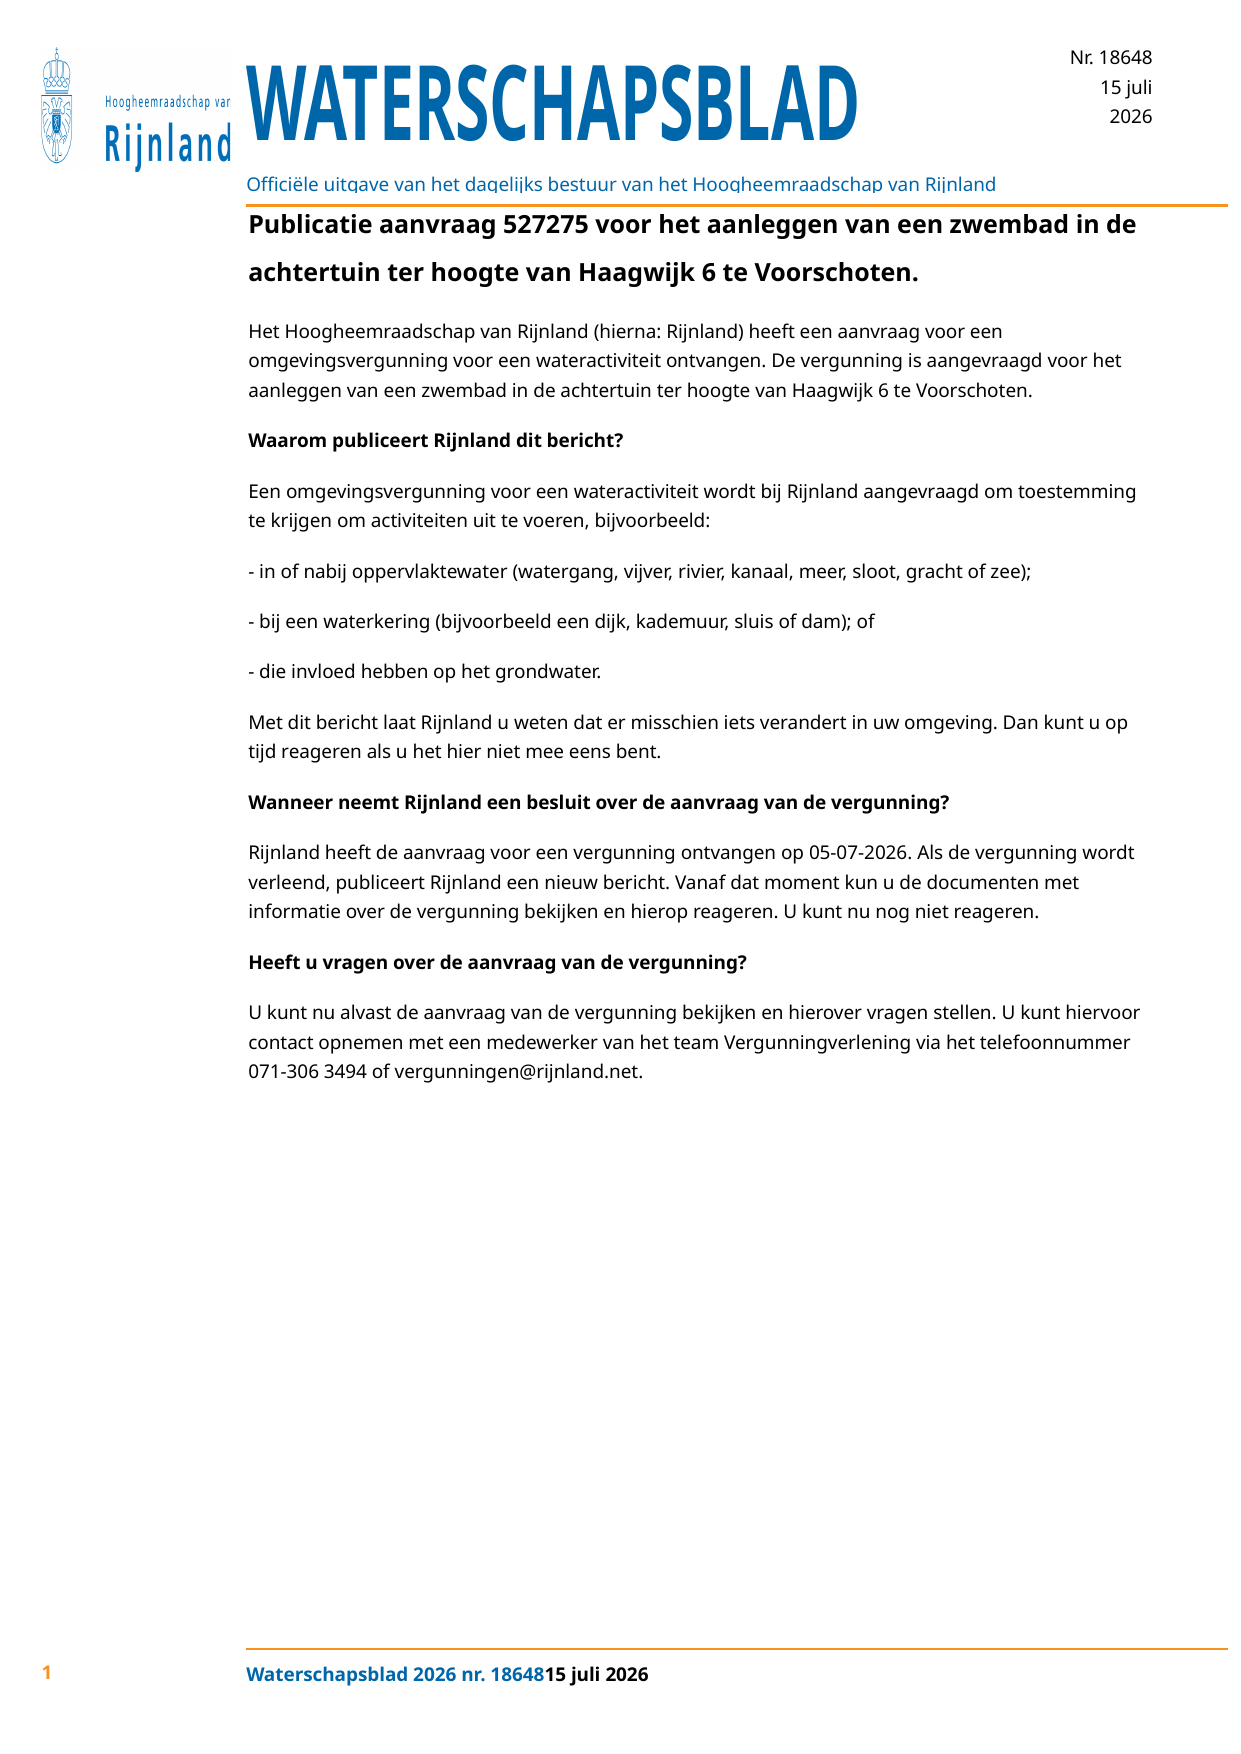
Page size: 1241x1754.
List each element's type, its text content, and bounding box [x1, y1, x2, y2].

text U kunt nu alvast de aanvraag van de vergunning bekijken en hierover vragen stellen. U kunt hiervoor contact opnemen met een medewerker van het team Vergunningverlening via het telefoonnummer 071-306 3494 of vergunningen@rijnland.net. [248, 999, 1152, 1084]
text Wanneer neemt Rijnland een besluit over de aanvraag van de vergunning? [248, 789, 1152, 815]
text Publicatie aanvraag 527275 voor het aanleggen van een zwembad in de achtertuin ter hoogte van Haagwijk 6 te Voorschoten. [248, 207, 1152, 288]
text Waarom publiceert Rijnland dit bericht? [248, 427, 1152, 453]
picture [41, 47, 231, 172]
text Het Hoogheemraadschap van Rijnland (hierna: Rijnland) heeft een aanvraag voor een omgevingsvergunning voor een wateractiviteit ontvangen. De vergunning is aangevraagd voor het aanleggen van een zwembad in de achtertuin ter hoogte van Haagwijk 6 te Voorschoten. [248, 318, 1152, 403]
text - bij een waterkering (bijvoorbeeld een dijk, kademuur, sluis of dam); of [248, 608, 1152, 634]
text Rijnland heeft de aanvraag voor een vergunning ontvangen op 05-07-2026. Als de vergunning wordt verleend, publiceert Rijnland een nieuw bericht. Vanaf dat moment kun u de documenten met informatie over de vergunning bekijken en hierop reageren. U kunt nu nog niet reageren. [248, 839, 1152, 924]
text - die invloed hebben op het grondwater. [248, 659, 1152, 684]
text Een omgevingsvergunning voor een wateractiviteit wordt bij Rijnland aangevraagd om toestemming te krijgen om activiteiten uit te voeren, bijvoorbeeld: [248, 478, 1152, 533]
text Met dit bericht laat Rijnland u weten dat er misschien iets verandert in uw omgeving. Dan kunt u op tijd reageren als u het hier niet mee eens bent. [248, 709, 1152, 764]
text Heeft u vragen over de aanvraag van de vergunning? [248, 949, 1152, 975]
text - in of nabij oppervlaktewater (watergang, vijver, rivier, kanaal, meer, sloot, gracht of zee); [248, 558, 1152, 584]
